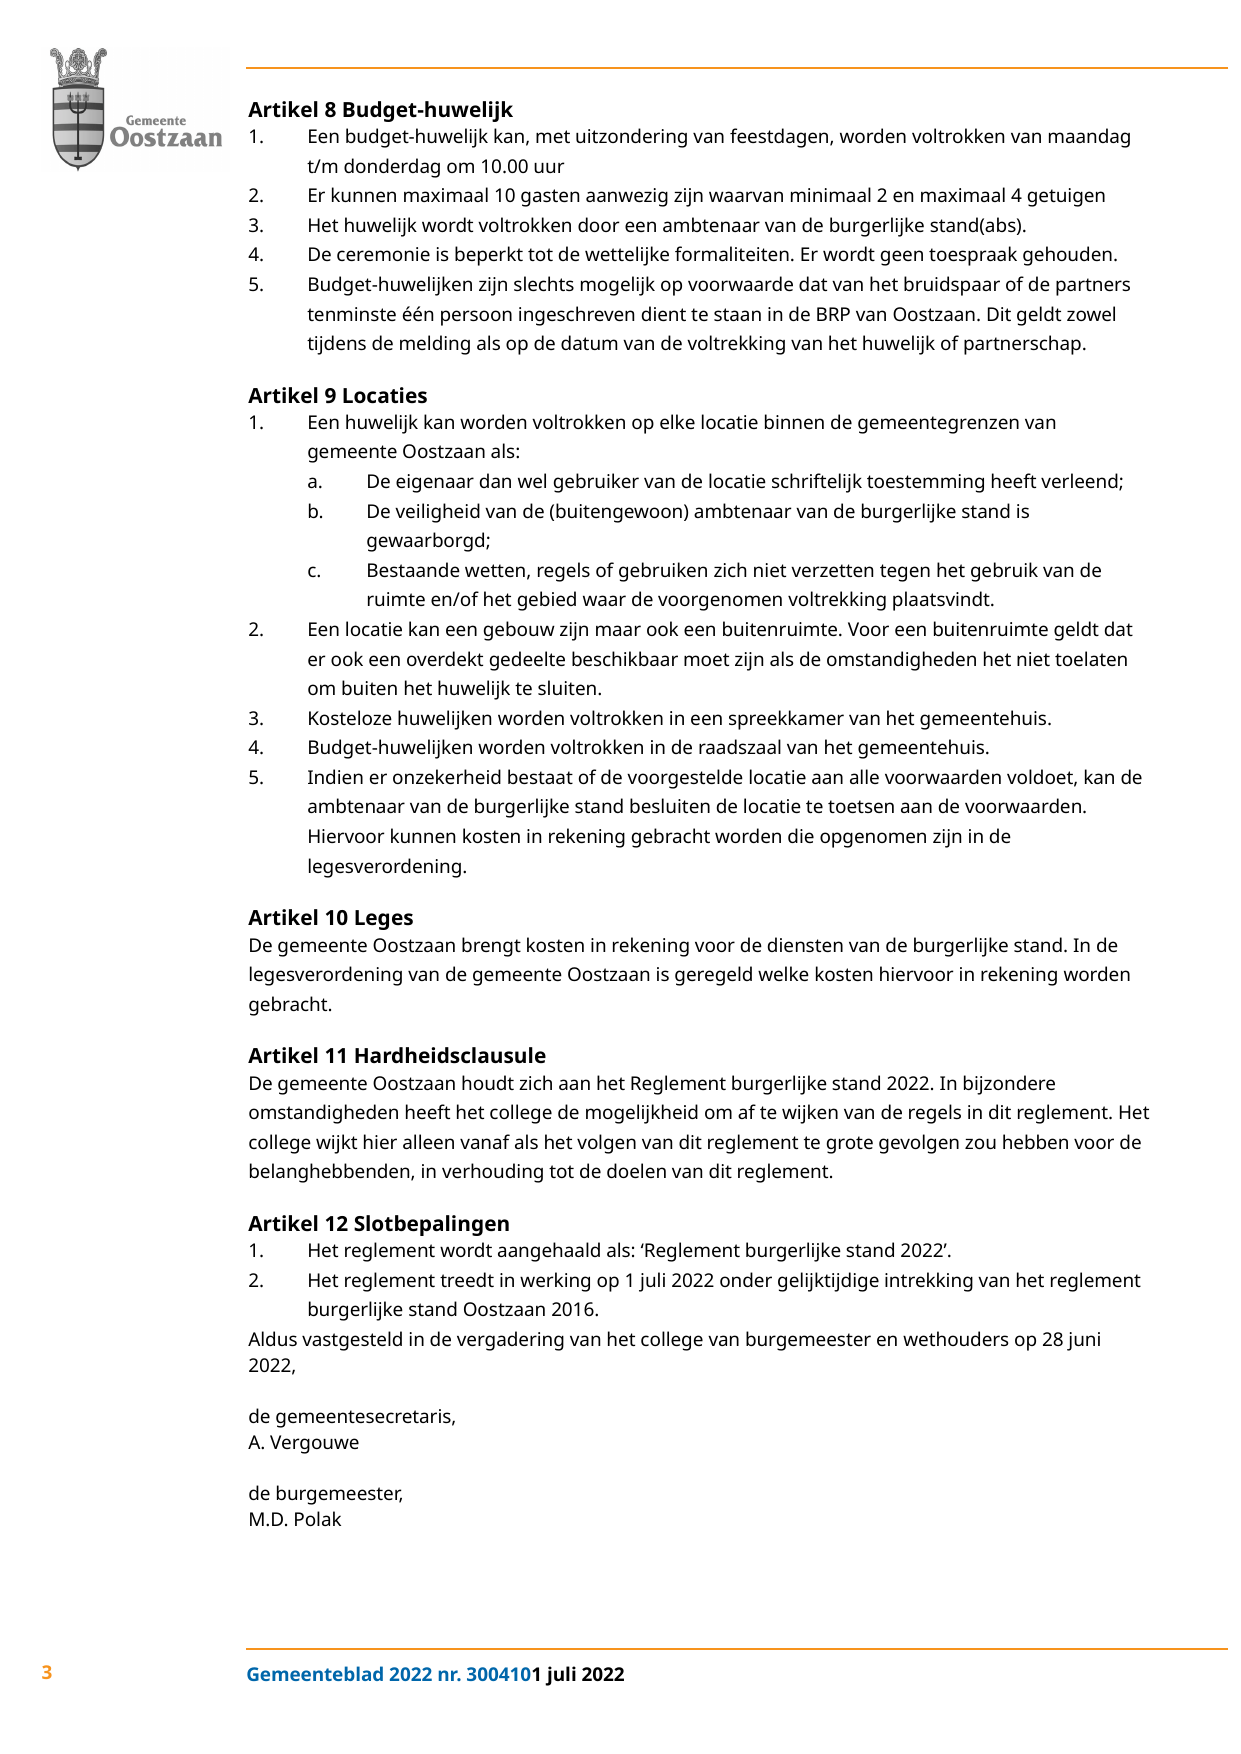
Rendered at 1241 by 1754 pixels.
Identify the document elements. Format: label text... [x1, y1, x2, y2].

text de burgemeester, [248, 1481, 1152, 1506]
text Artikel 10 Leges [248, 903, 1152, 932]
list Budget-huwelijken worden voltrokken in de raadszaal van het gemeentehuis. [248, 734, 1152, 760]
list Een huwelijk kan worden voltrokken op elke locatie binnen de gemeentegrenzen van gemeente Oostzaan als: [248, 409, 1152, 464]
list De ceremonie is beperkt tot de wettelijke formaliteiten. Er wordt geen toespraak gehouden. [248, 242, 1152, 267]
list Kosteloze huwelijken worden voltrokken in een spreekkamer van het gemeentehuis. [248, 705, 1152, 731]
text De gemeente Oostzaan brengt kosten in rekening voor de diensten van de burgerlijke stand. In de legesverordening van de gemeente Oostzaan is geregeld welke kosten hiervoor in rekening worden gebracht. [248, 932, 1152, 1017]
text Artikel 11 Hardheidsclausule [248, 1041, 1152, 1070]
list Het reglement wordt aangehaald als: ‘Reglement burgerlijke stand 2022’. [248, 1237, 1152, 1263]
list Een locatie kan een gebouw zijn maar ook een buitenruimte. Voor een buitenruimte geldt dat er ook een overdekt gedeelte beschikbaar moet zijn als de omstandigheden het niet toelaten om buiten het huwelijk te sluiten. [248, 616, 1152, 701]
text Artikel 9 Locaties [248, 381, 1152, 409]
list Budget-huwelijken zijn slechts mogelijk op voorwaarde dat van het bruidspaar of de partners tenminste één persoon ingeschreven dient te staan in de BRP van Oostzaan. Dit geldt zowel tijdens de melding als op de datum van de voltrekking van het huwelijk of partnerschap. [248, 271, 1152, 356]
text M.D. Polak [248, 1506, 1152, 1532]
list De veiligheid van de (buitengewoon) ambtenaar van de burgerlijke stand is gewaarborgd; [307, 498, 1152, 553]
text Aldus vastgesteld in de vergadering van het college van burgemeester en wethouders op 28 juni 2022, [248, 1326, 1152, 1378]
text De gemeente Oostzaan houdt zich aan het Reglement burgerlijke stand 2022. In bijzondere omstandigheden heeft het college de mogelijkheid om af te wijken van de regels in dit reglement. Het college wijkt hier alleen vanaf als het volgen van dit reglement te grote gevolgen zou hebben voor de belanghebbenden, in verhouding tot de doelen van dit reglement. [248, 1070, 1152, 1184]
list Het huwelijk wordt voltrokken door een ambtenaar van de burgerlijke stand(abs). [248, 212, 1152, 238]
text Artikel 8 Budget-huwelijk [248, 95, 1152, 123]
list Er kunnen maximaal 10 gasten aanwezig zijn waarvan minimaal 2 en maximaal 4 getuigen [248, 182, 1152, 208]
text Artikel 12 Slotbepalingen [248, 1209, 1152, 1237]
text de gemeentesecretaris, [248, 1403, 1152, 1429]
picture [41, 47, 231, 172]
list De eigenaar dan wel gebruiker van de locatie schriftelijk toestemming heeft verleend; [307, 468, 1152, 494]
text A. Vergouwe [248, 1429, 1152, 1455]
list Een budget-huwelijk kan, met uitzondering van feestdagen, worden voltrokken van maandag t/m donderdag om 10.00 uur [248, 123, 1152, 178]
list Bestaande wetten, regels of gebruiken zich niet verzetten tegen het gebruik van de ruimte en/of het gebied waar de voorgenomen voltrekking plaatsvindt. [307, 557, 1152, 612]
list Indien er onzekerheid bestaat of de voorgestelde locatie aan alle voorwaarden voldoet, kan de ambtenaar van de burgerlijke stand besluiten de locatie te toetsen aan de voorwaarden. Hiervoor kunnen kosten in rekening gebracht worden die opgenomen zijn in de legesverordening. [248, 764, 1152, 879]
list Het reglement treedt in werking op 1 juli 2022 onder gelijktijdige intrekking van het reglement burgerlijke stand Oostzaan 2016. [248, 1267, 1152, 1322]
